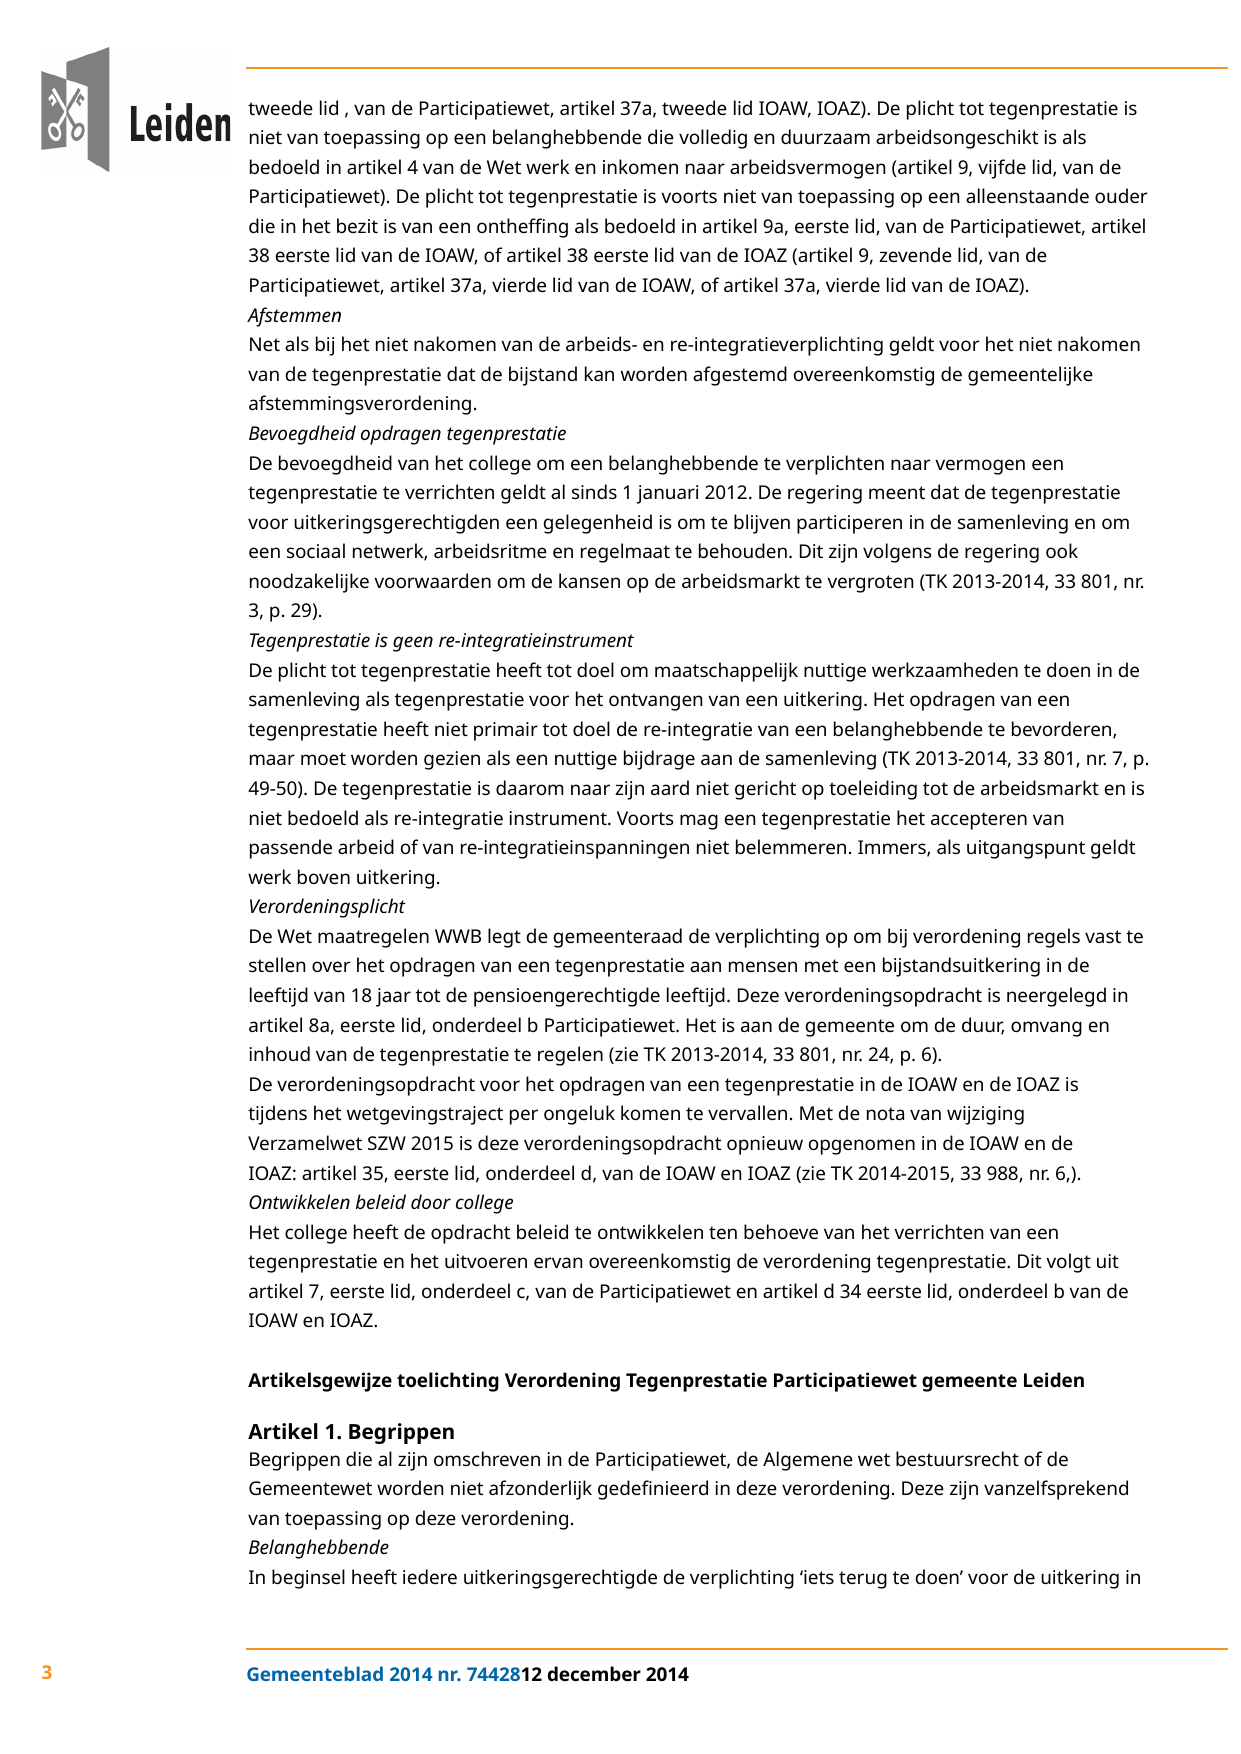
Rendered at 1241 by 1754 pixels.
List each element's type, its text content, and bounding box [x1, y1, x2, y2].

text Ontwikkelen beleid door college [248, 1189, 1152, 1215]
text Begrippen die al zijn omschreven in de Participatiewet, de Algemene wet bestuursrecht of de Gemeentewet worden niet afzonderlijk gedefinieerd in deze verordening. Deze zijn vanzelfsprekend van toepassing op deze verordening. [248, 1446, 1152, 1531]
text De verordeningsopdracht voor het opdragen van een tegenprestatie in de IOAW en de IOAZ is [248, 1071, 1152, 1097]
text Verordeningsplicht [248, 893, 1152, 919]
text In beginsel heeft iedere uitkeringsgerechtigde de verplichting ‘iets terug te doen’ voor de uitkering in [248, 1564, 1152, 1590]
picture [41, 47, 231, 172]
text tijdens het wetgevingstraject per ongeluk komen te vervallen. Met de nota van wijziging [248, 1101, 1152, 1126]
text IOAZ: artikel 35, eerste lid, onderdeel d, van de IOAW en IOAZ (zie TK 2014-2015, 33 988, nr. 6,). [248, 1160, 1152, 1186]
text Verzamelwet SZW 2015 is deze verordeningsopdracht opnieuw opgenomen in de IOAW en de [248, 1130, 1152, 1156]
text Artikelsgewijze toelichting Verordening Tegenprestatie Participatiewet gemeente Leiden [248, 1367, 1152, 1393]
text De plicht tot tegenprestatie heeft tot doel om maatschappelijk nuttige werkzaamheden te doen in de samenleving als tegenprestatie voor het ontvangen van een uitkering. Het opdragen van een tegenprestatie heeft niet primair tot doel de re-integratie van een belanghebbende te bevorderen, maar moet worden gezien als een nuttige bijdrage aan de samenleving (TK 2013-2014, 33 801, nr. 7, p. 49-50). De tegenprestatie is daarom naar zijn aard niet gericht op toeleiding tot de arbeidsmarkt en is niet bedoeld als re-integratie instrument. Voorts mag een tegenprestatie het accepteren van passende arbeid of van re-integratieinspanningen niet belemmeren. Immers, als uitgangspunt geldt werk boven uitkering. [248, 657, 1152, 890]
text De Wet maatregelen WWB legt de gemeenteraad de verplichting op om bij verordening regels vast te stellen over het opdragen van een tegenprestatie aan mensen met een bijstandsuitkering in de leeftijd van 18 jaar tot de pensioengerechtigde leeftijd. Deze verordeningsopdracht is neergelegd in artikel 8a, eerste lid, onderdeel b Participatiewet. Het is aan de gemeente om de duur, omvang en inhoud van de tegenprestatie te regelen (zie TK 2013-2014, 33 801, nr. 24, p. 6). [248, 923, 1152, 1067]
text Belanghebbende [248, 1534, 1152, 1560]
text tweede lid , van de Participatiewet, artikel 37a, tweede lid IOAW, IOAZ). De plicht tot tegenprestatie is niet van toepassing op een belanghebbende die volledig en duurzaam arbeidsongeschikt is als bedoeld in artikel 4 van de Wet werk en inkomen naar arbeidsvermogen (artikel 9, vijfde lid, van de Participatiewet). De plicht tot tegenprestatie is voorts niet van toepassing op een alleenstaande ouder die in het bezit is van een ontheffing als bedoeld in artikel 9a, eerste lid, van de Participatiewet, artikel 38 eerste lid van de IOAW, of artikel 38 eerste lid van de IOAZ (artikel 9, zevende lid, van de Participatiewet, artikel 37a, vierde lid van de IOAW, of artikel 37a, vierde lid van de IOAZ). [248, 95, 1152, 298]
text Afstemmen [248, 302, 1152, 328]
text Tegenprestatie is geen re-integratieinstrument [248, 627, 1152, 653]
text Bevoegdheid opdragen tegenprestatie [248, 420, 1152, 446]
text De bevoegdheid van het college om een belanghebbende te verplichten naar vermogen een tegenprestatie te verrichten geldt al sinds 1 januari 2012. De regering meent dat de tegenprestatie voor uitkeringsgerechtigden een gelegenheid is om te blijven participeren in de samenleving en om een sociaal netwerk, arbeidsritme en regelmaat te behouden. Dit zijn volgens de regering ook noodzakelijke voorwaarden om de kansen op de arbeidsmarkt te vergroten (TK 2013-2014, 33 801, nr. 3, p. 29). [248, 450, 1152, 623]
text Artikel 1. Begrippen [248, 1417, 1152, 1446]
text Het college heeft de opdracht beleid te ontwikkelen ten behoeve van het verrichten van een tegenprestatie en het uitvoeren ervan overeenkomstig de verordening tegenprestatie. Dit volgt uit artikel 7, eerste lid, onderdeel c, van de Participatiewet en artikel d 34 eerste lid, onderdeel b van de IOAW en IOAZ. [248, 1219, 1152, 1333]
text Net als bij het niet nakomen van de arbeids- en re-integratieverplichting geldt voor het niet nakomen van de tegenprestatie dat de bijstand kan worden afgestemd overeenkomstig de gemeentelijke afstemmingsverordening. [248, 331, 1152, 416]
